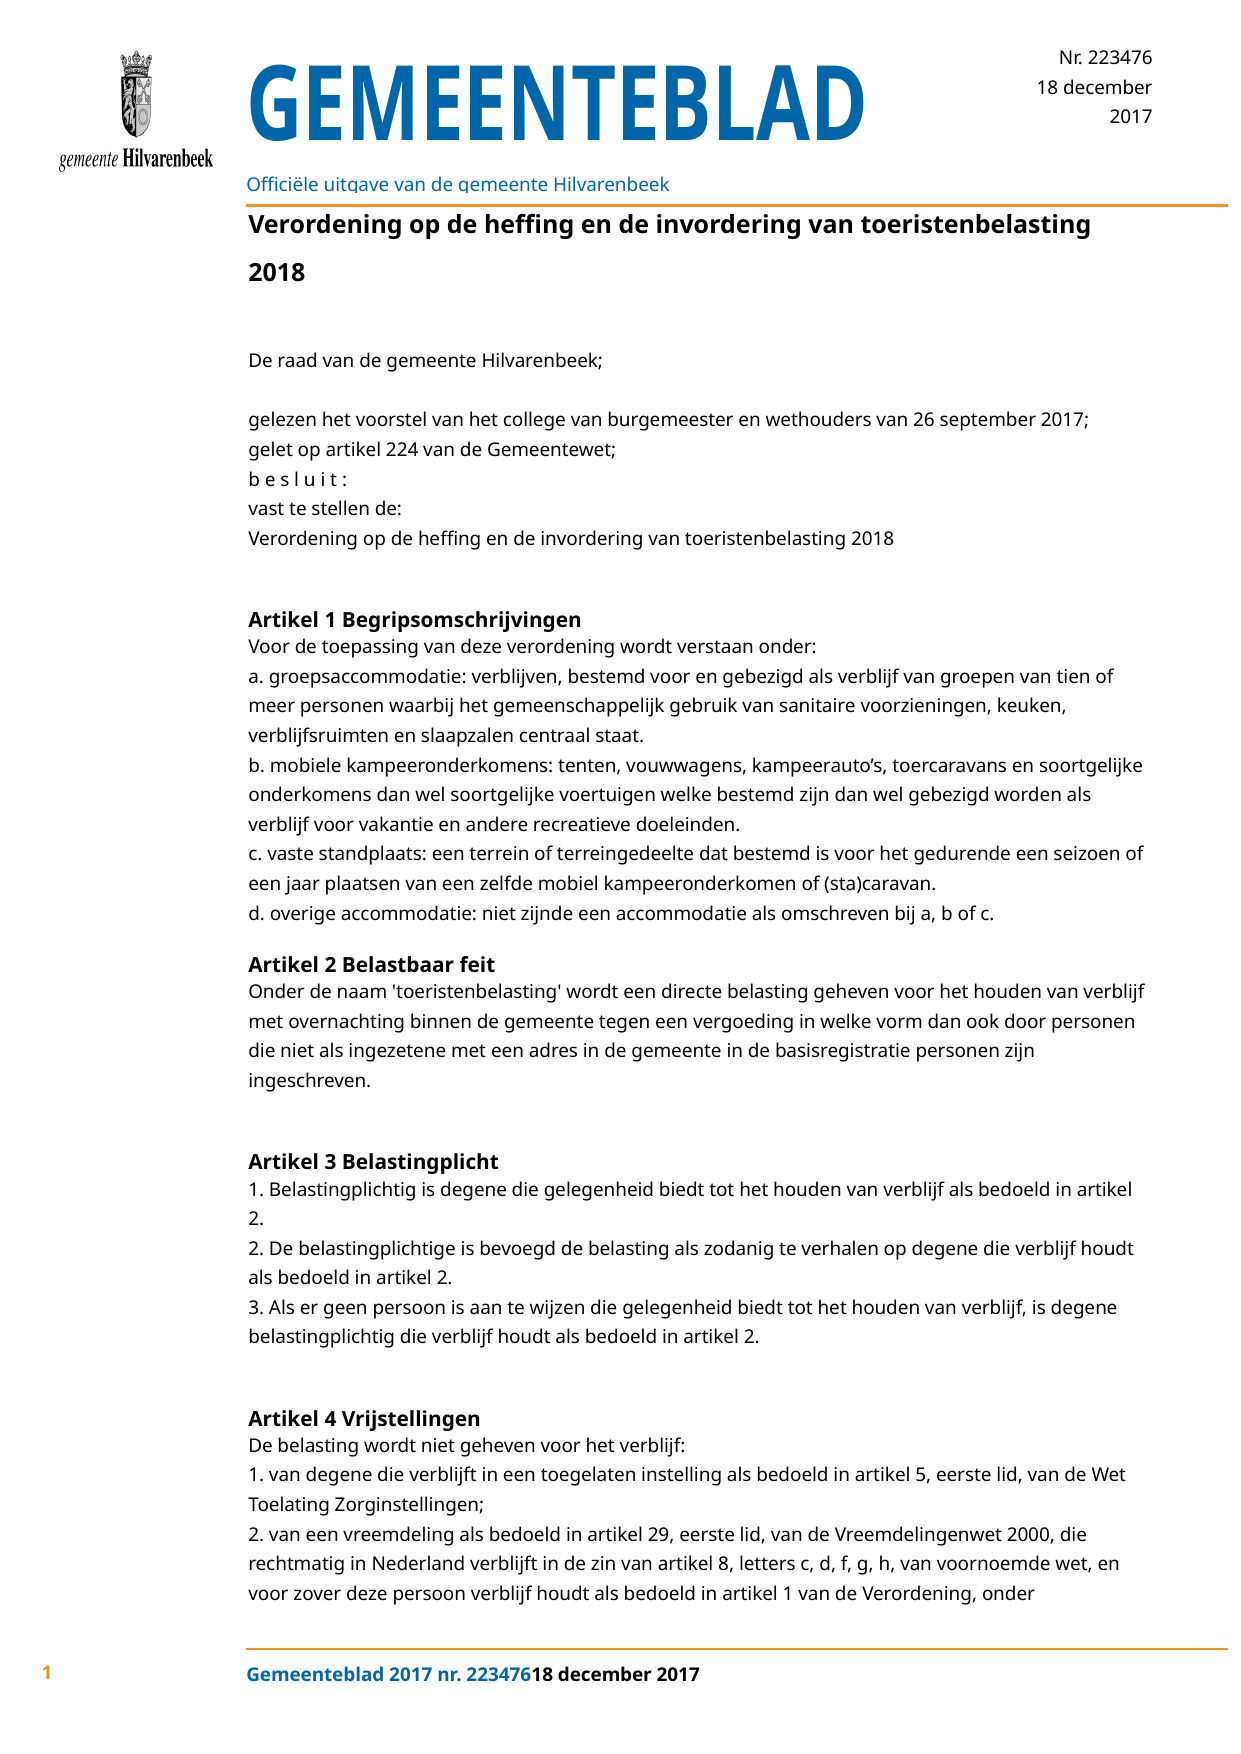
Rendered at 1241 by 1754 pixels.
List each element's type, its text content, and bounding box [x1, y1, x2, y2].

text gelezen het voorstel van het college van burgemeester en wethouders van 26 september 2017; [248, 407, 1152, 432]
text Artikel 3 Belastingplicht [248, 1147, 1152, 1176]
text De raad van de gemeente Hilvarenbeek; [248, 347, 1152, 373]
text Artikel 4 Vrijstellingen [248, 1404, 1152, 1432]
text c. vaste standplaats: een terrein of terreingedeelte dat bestemd is voor het gedurende een seizoen of een jaar plaatsen van een zelfde mobiel kampeeronderkomen of (sta)caravan. [248, 841, 1152, 896]
text Artikel 2 Belastbaar feit [248, 950, 1152, 978]
text d. overige accommodatie: niet zijnde een accommodatie als omschreven bij a, b of c. [248, 900, 1152, 925]
text Onder de naam 'toeristenbelasting' wordt een directe belasting geheven voor het houden van verblijf met overnachting binnen de gemeente tegen een vergoeding in welke vorm dan ook door personen die niet als ingezetene met een adres in de gemeente in de basisregistratie personen zijn ingeschreven. [248, 978, 1152, 1093]
text 2. De belastingplichtige is bevoegd de belasting als zodanig te verhalen op degene die verblijf houdt als bedoeld in artikel 2. [248, 1235, 1152, 1290]
text Verordening op de heffing en de invordering van toeristenbelasting 2018 [248, 207, 1152, 288]
text 3. Als er geen persoon is aan te wijzen die gelegenheid biedt tot het houden van verblijf, is degene belastingplichtig die verblijf houdt als bedoeld in artikel 2. [248, 1294, 1152, 1349]
text Voor de toepassing van deze verordening wordt verstaan onder: [248, 633, 1152, 659]
text vast te stellen de: [248, 495, 1152, 521]
picture [41, 47, 231, 172]
text Artikel 1 Begripsomschrijvingen [248, 605, 1152, 633]
text 2. van een vreemdeling als bedoeld in artikel 29, eerste lid, van de Vreemdelingenwet 2000, die rechtmatig in Nederland verblijft in de zin van artikel 8, letters c, d, f, g, h, van voornoemde wet, en voor zover deze persoon verblijf houdt als bedoeld in artikel 1 van de Verordening, onder [248, 1521, 1152, 1606]
text a. groepsaccommodatie: verblijven, bestemd voor en gebezigd als verblijf van groepen van tien of meer personen waarbij het gemeenschappelijk gebruik van sanitaire voorzieningen, keuken, verblijfsruimten en slaapzalen centraal staat. [248, 663, 1152, 748]
text b. mobiele kampeeronderkomens: tenten, vouwwagens, kampeerauto’s, toercaravans en soortgelijke onderkomens dan wel soortgelijke voertuigen welke bestemd zijn dan wel gebezigd worden als verblijf voor vakantie en andere recreatieve doeleinden. [248, 752, 1152, 837]
text Verordening op de heffing en de invordering van toeristenbelasting 2018 [248, 525, 1152, 551]
text b e s l u i t : [248, 466, 1152, 492]
text 1. Belastingplichtig is degene die gelegenheid biedt tot het houden van verblijf als bedoeld in artikel 2. [248, 1176, 1152, 1231]
text De belasting wordt niet geheven voor het verblijf: [248, 1432, 1152, 1458]
text gelet op artikel 224 van de Gemeentewet; [248, 436, 1152, 462]
text 1. van degene die verblijft in een toegelaten instelling als bedoeld in artikel 5, eerste lid, van de Wet Toelating Zorginstellingen; [248, 1462, 1152, 1517]
